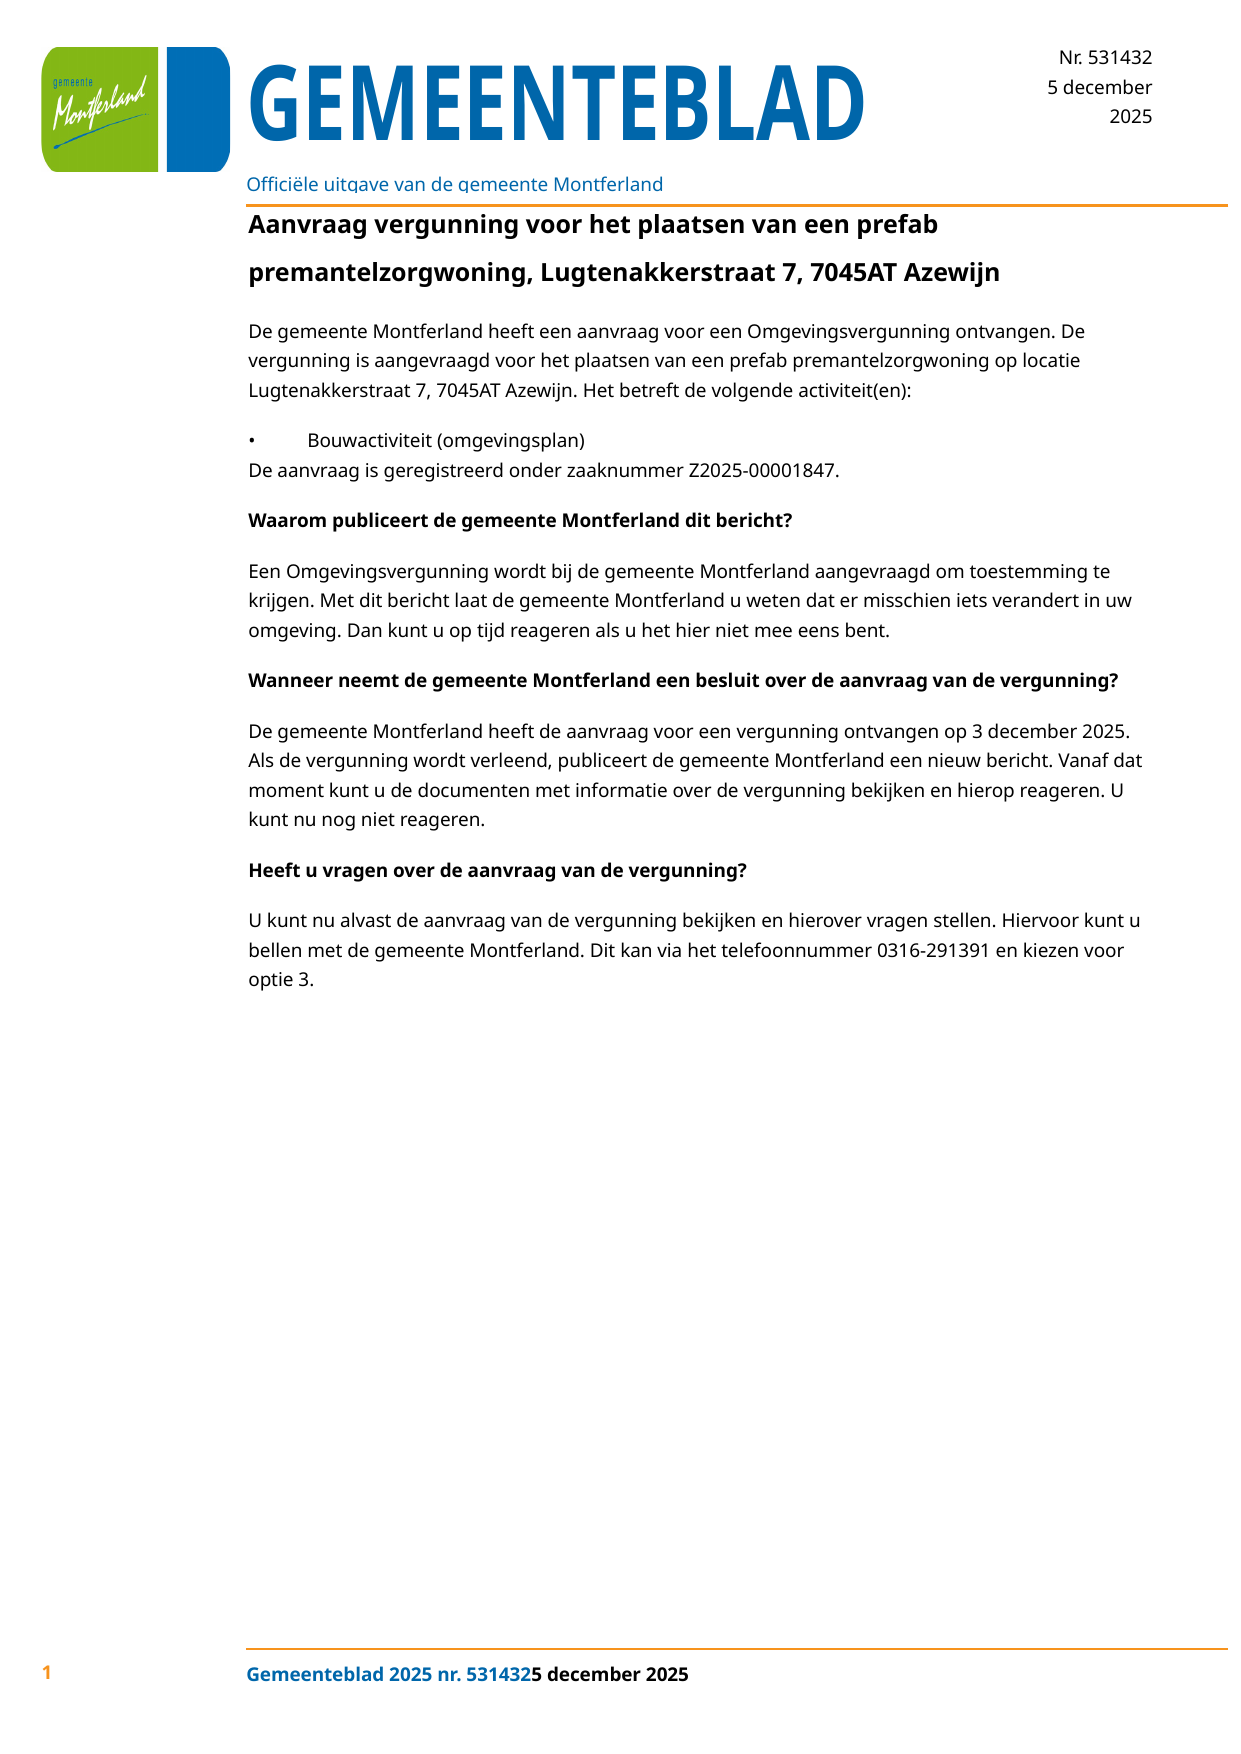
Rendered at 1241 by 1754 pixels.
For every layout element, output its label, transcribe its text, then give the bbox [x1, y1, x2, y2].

text U kunt nu alvast de aanvraag van de vergunning bekijken en hierover vragen stellen. Hiervoor kunt u bellen met de gemeente Montferland. Dit kan via het telefoonnummer 0316-291391 en kiezen voor optie 3. [248, 907, 1152, 992]
text Een Omgevingsvergunning wordt bij de gemeente Montferland aangevraagd om toestemming te krijgen. Met dit bericht laat de gemeente Montferland u weten dat er misschien iets verandert in uw omgeving. Dan kunt u op tijd reageren als u het hier niet mee eens bent. [248, 558, 1152, 643]
text Waarom publiceert de gemeente Montferland dit bericht? [248, 507, 1152, 533]
list Bouwactiviteit (omgevingsplan) [248, 427, 1152, 453]
text Wanneer neemt de gemeente Montferland een besluit over de aanvraag van de vergunning? [248, 667, 1152, 693]
text Aanvraag vergunning voor het plaatsen van een prefab premantelzorgwoning, Lugtenakkerstraat 7, 7045AT Azewijn [248, 207, 1152, 288]
text De aanvraag is geregistreerd onder zaaknummer Z2025-00001847. [248, 457, 1152, 483]
text Heeft u vragen over de aanvraag van de vergunning? [248, 857, 1152, 883]
text De gemeente Montferland heeft een aanvraag voor een Omgevingsvergunning ontvangen. De vergunning is aangevraagd voor het plaatsen van een prefab premantelzorgwoning op locatie Lugtenakkerstraat 7, 7045AT Azewijn. Het betreft de volgende activiteit(en): [248, 318, 1152, 403]
text De gemeente Montferland heeft de aanvraag voor een vergunning ontvangen op 3 december 2025. Als de vergunning wordt verleend, publiceert de gemeente Montferland een nieuw bericht. Vanaf dat moment kunt u de documenten met informatie over de vergunning bekijken en hierop reageren. U kunt nu nog niet reageren. [248, 718, 1152, 832]
picture [41, 47, 231, 172]
